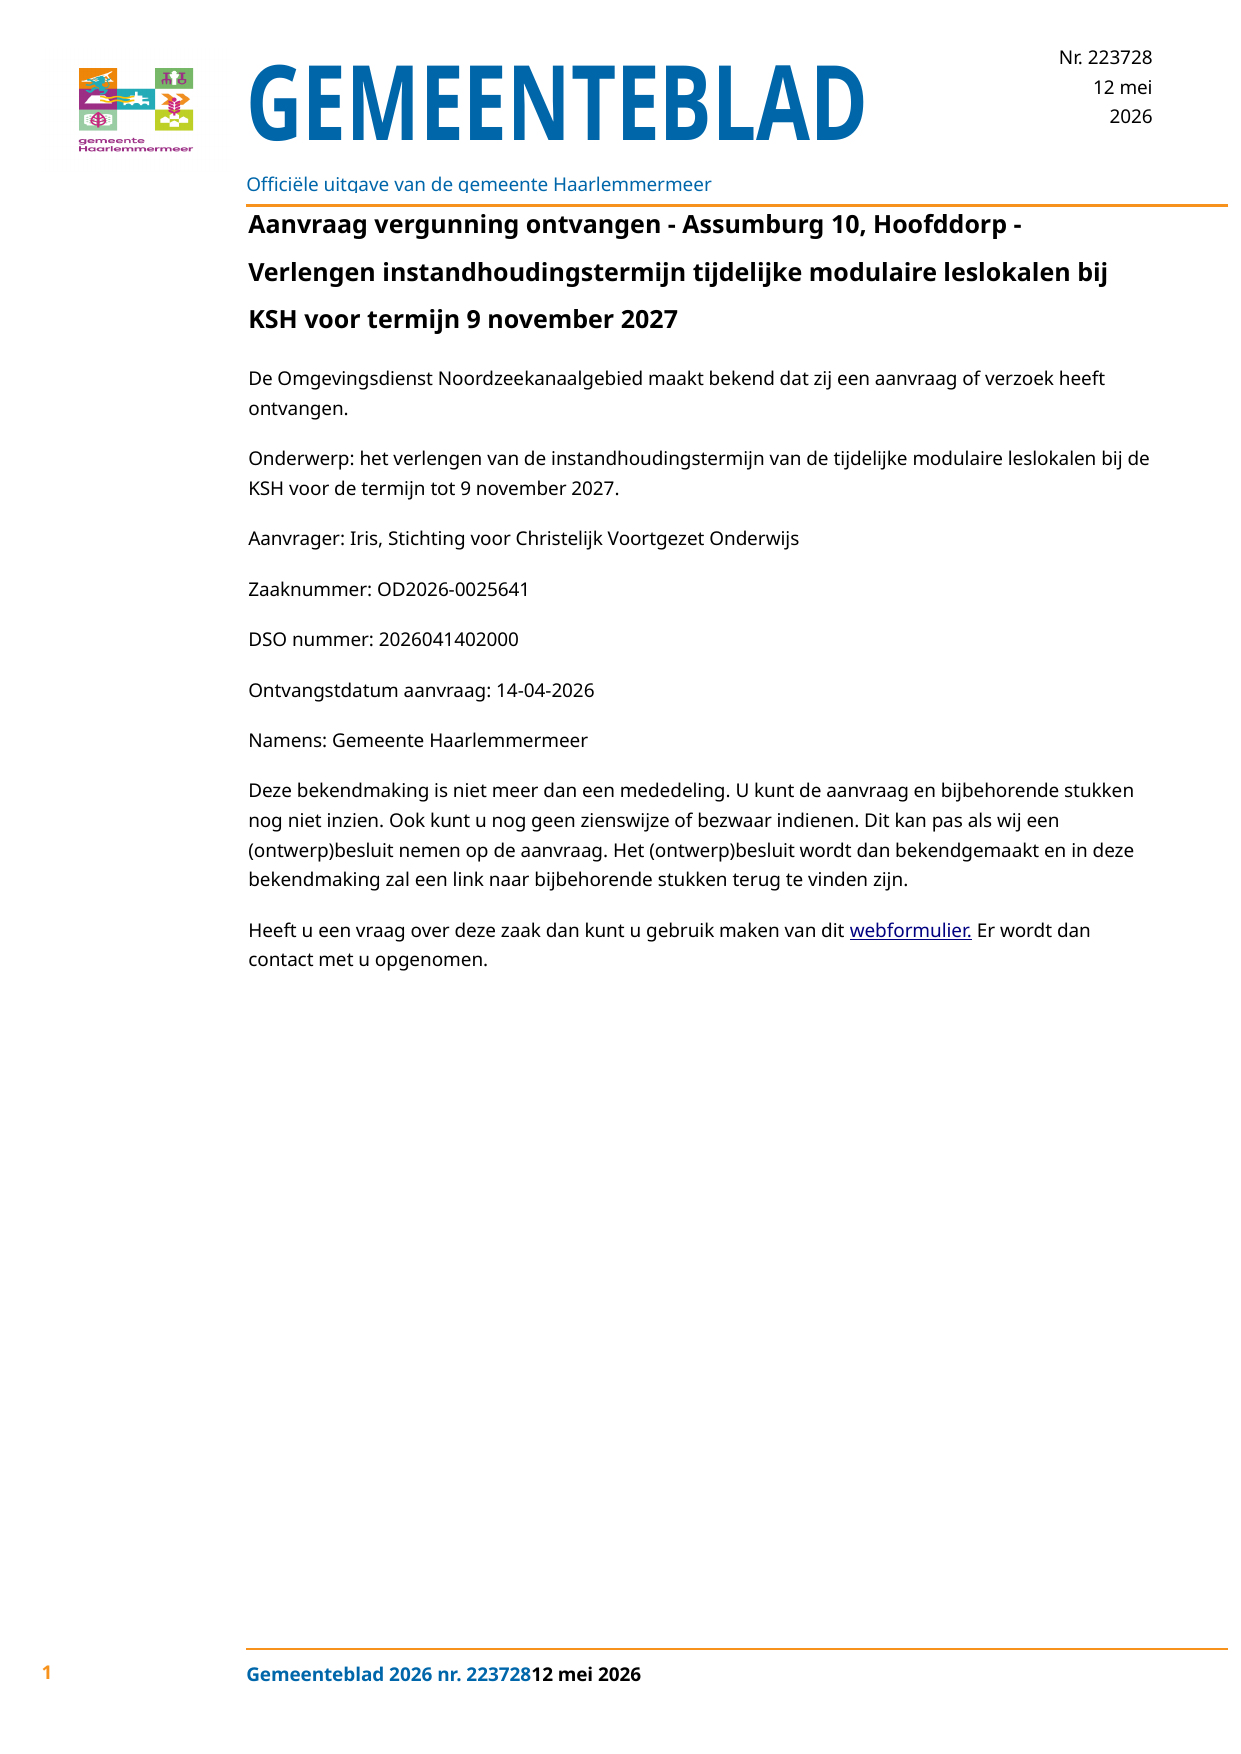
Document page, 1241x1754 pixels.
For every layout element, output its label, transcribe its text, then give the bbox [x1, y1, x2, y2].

text De Omgevingsdienst Noordzeekanaalgebied maakt bekend dat zij een aanvraag of verzoek heeft ontvangen. [248, 366, 1152, 421]
text Namens: Gemeente Haarlemmermeer [248, 727, 1152, 753]
text Ontvangstdatum aanvraag: 14-04-2026 [248, 677, 1152, 702]
text Aanvrager: Iris, Stichting voor Christelijk Voortgezet Onderwijs [248, 526, 1152, 551]
text Heeft u een vraag over deze zaak dan kunt u gebruik maken van dit webformulier. Er wordt dan contact met u opgenomen. [248, 917, 1152, 972]
text Zaaknummer: OD2026-0025641 [248, 576, 1152, 602]
text Aanvraag vergunning ontvangen - Assumburg 10, Hoofddorp - Verlengen instandhoudingstermijn tijdelijke modulaire leslokalen bij KSH voor termijn 9 november 2027 [248, 207, 1152, 336]
text Deze bekendmaking is niet meer dan een mededeling. U kunt de aanvraag en bijbehorende stukken nog niet inzien. Ook kunt u nog geen zienswijze of bezwaar indienen. Dit kan pas als wij een (ontwerp)besluit nemen op de aanvraag. Het (ontwerp)besluit wordt dan bekendgemaakt en in deze bekendmaking zal een link naar bijbehorende stukken terug te vinden zijn. [248, 778, 1152, 892]
text DSO nummer: 2026041402000 [248, 626, 1152, 652]
picture [41, 47, 231, 172]
text Onderwerp: het verlengen van de instandhoudingstermijn van de tijdelijke modulaire leslokalen bij de KSH voor de termijn tot 9 november 2027. [248, 446, 1152, 501]
